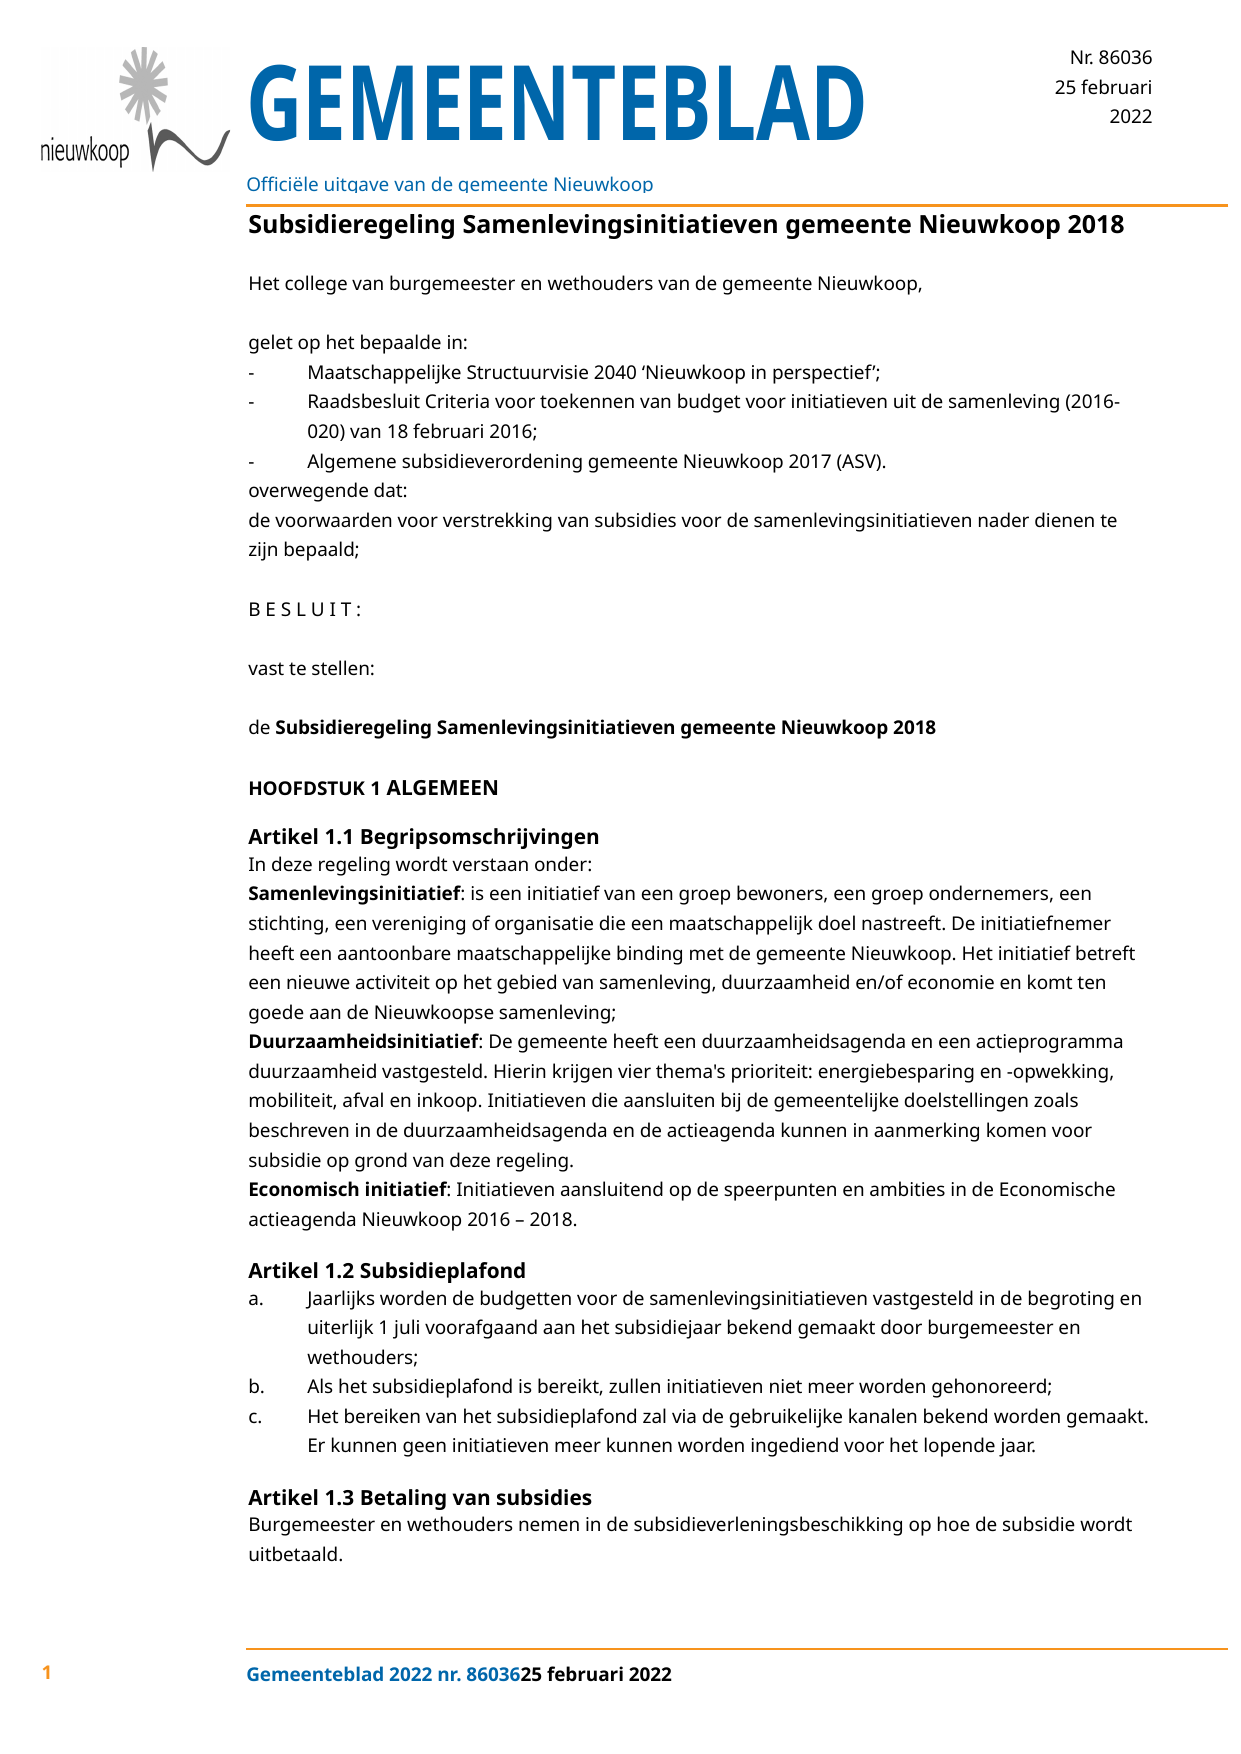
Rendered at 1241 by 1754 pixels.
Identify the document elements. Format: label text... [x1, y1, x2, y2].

text Artikel 1.2 Subsidieplafond [248, 1256, 1152, 1285]
text B E S L U I T : [248, 596, 1152, 621]
picture [41, 47, 231, 172]
text Burgemeester en wethouders nemen in de subsidieverleningsbeschikking op hoe de subsidie wordt uitbetaald. [248, 1512, 1152, 1567]
text HOOFDSTUK 1 ALGEMEEN [248, 773, 1152, 802]
text Samenlevingsinitiatief: is een initiatief van een groep bewoners, een groep ondernemers, een stichting, een vereniging of organisatie die een maatschappelijk doel nastreeft. De initiatiefnemer heeft een aantoonbare maatschappelijke binding met de gemeente Nieuwkoop. Het initiatief betreft een nieuwe activiteit op het gebied van samenleving, duurzaamheid en/of economie en komt ten goede aan de Nieuwkoopse samenleving; [248, 881, 1152, 1024]
list Maatschappelijke Structuurvisie 2040 ‘Nieuwkoop in perspectief’; [248, 359, 1152, 385]
text gelet op het bepaalde in: [248, 329, 1152, 355]
text Artikel 1.1 Begripsomschrijvingen [248, 822, 1152, 851]
text vast te stellen: [248, 655, 1152, 681]
list Jaarlijks worden de budgetten voor de samenlevingsinitiatieven vastgesteld in de begroting en uiterlijk 1 juli voorafgaand aan het subsidiejaar bekend gemaakt door burgemeester en wethouders; [248, 1285, 1152, 1370]
list Het bereiken van het subsidieplafond zal via de gebruikelijke kanalen bekend worden gemaakt. Er kunnen geen initiatieven meer kunnen worden ingediend voor het lopende jaar. [248, 1403, 1152, 1458]
text Duurzaamheidsinitiatief: De gemeente heeft een duurzaamheidsagenda en een actieprogramma duurzaamheid vastgesteld. Hierin krijgen vier thema's prioriteit: energiebesparing en -opwekking, mobiliteit, afval en inkoop. Initiatieven die aansluiten bij de gemeentelijke doelstellingen zoals beschreven in de duurzaamheidsagenda en de actieagenda kunnen in aanmerking komen voor subsidie op grond van deze regeling. [248, 1028, 1152, 1172]
list Algemene subsidieverordening gemeente Nieuwkoop 2017 (ASV). [248, 448, 1152, 473]
list Als het subsidieplafond is bereikt, zullen initiatieven niet meer worden gehonoreerd; [248, 1373, 1152, 1399]
text Economisch initiatief: Initiatieven aansluitend op de speerpunten en ambities in de Economische actieagenda Nieuwkoop 2016 – 2018. [248, 1176, 1152, 1232]
text de Subsidieregeling Samenlevingsinitiatieven gemeente Nieuwkoop 2018 [248, 714, 1152, 740]
text In deze regeling wordt verstaan onder: [248, 851, 1152, 877]
text Het college van burgemeester en wethouders van de gemeente Nieuwkoop, [248, 270, 1152, 296]
text overwegende dat: [248, 477, 1152, 503]
text Artikel 1.3 Betaling van subsidies [248, 1483, 1152, 1512]
list Raadsbesluit Criteria voor toekennen van budget voor initiatieven uit de samenleving (2016-020) van 18 februari 2016; [248, 389, 1152, 444]
text de voorwaarden voor verstrekking van subsidies voor de samenlevingsinitiatieven nader dienen te zijn bepaald; [248, 507, 1152, 562]
text Subsidieregeling Samenlevingsinitiatieven gemeente Nieuwkoop 2018 [248, 207, 1152, 241]
